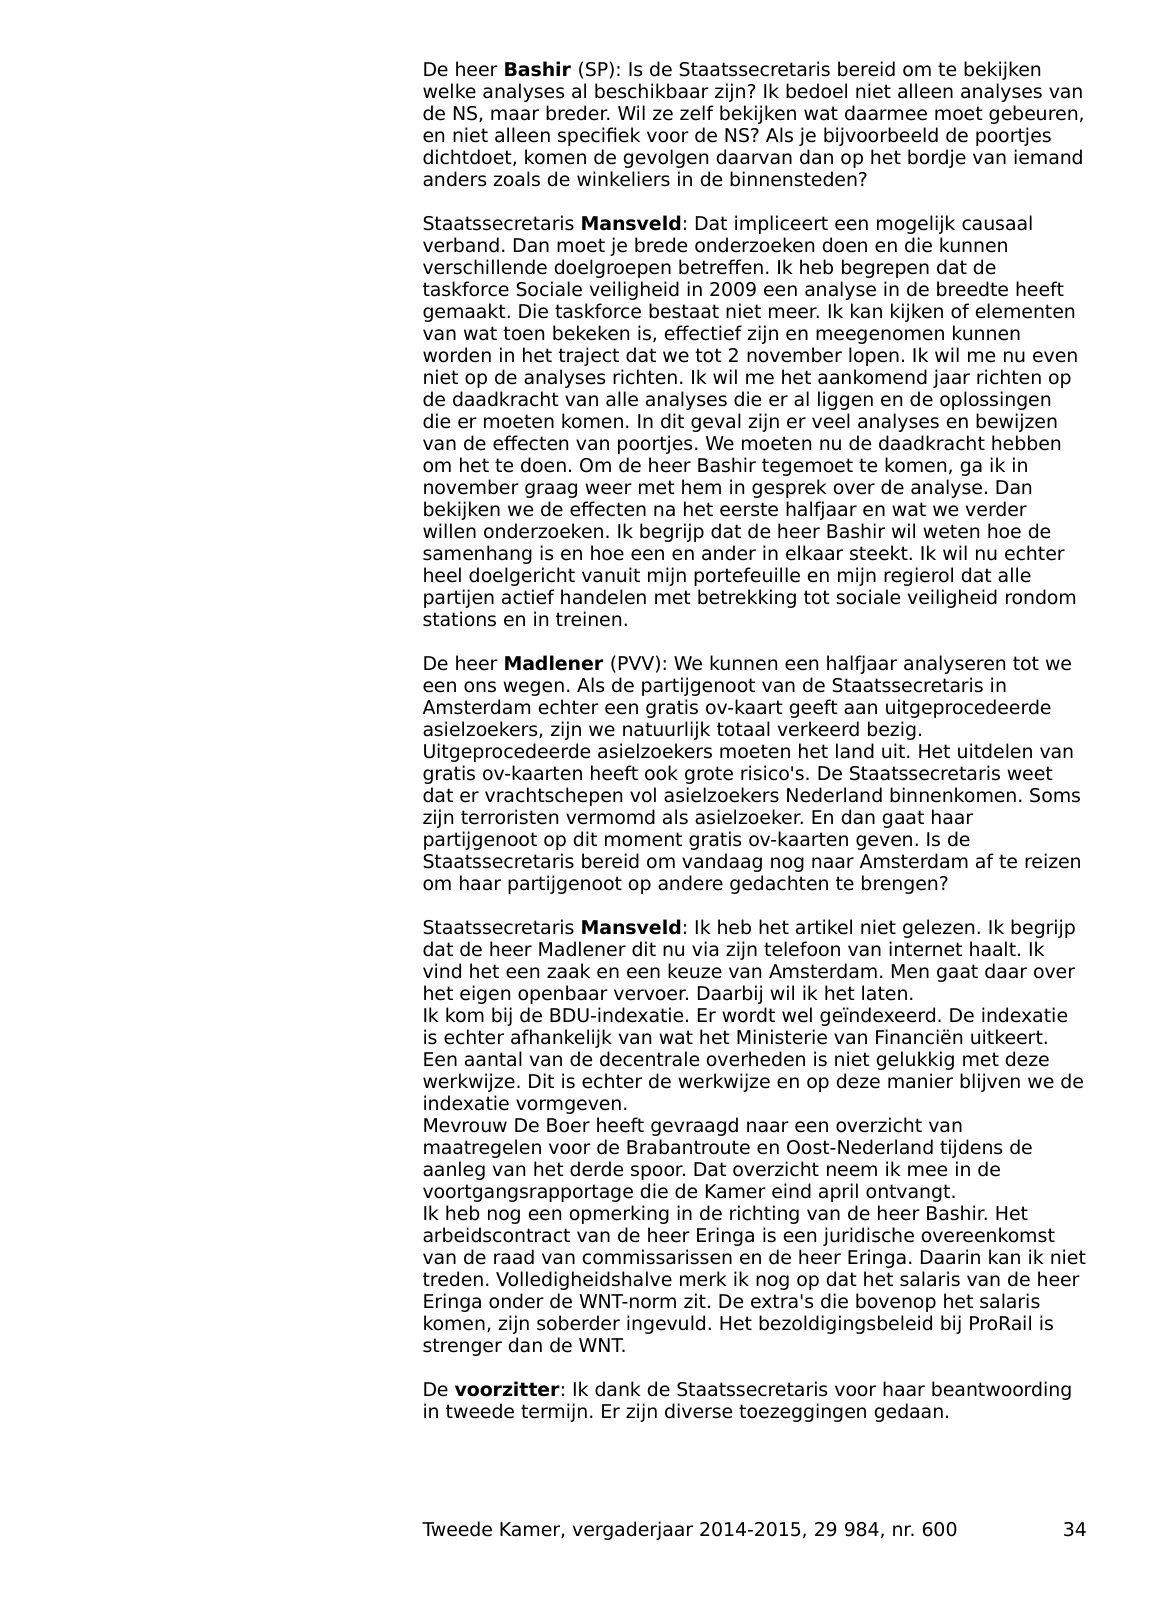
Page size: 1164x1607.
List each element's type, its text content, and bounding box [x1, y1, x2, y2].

text Staatssecretaris Mansveld: Ik heb het artikel niet gelezen. Ik begrijp dat de heer Madlener dit nu via zijn telefoon van internet haalt. Ik vind het een zaak en een keuze van Amsterdam. Men gaat daar over het eigen openbaar vervoer. Daarbij wil ik het laten. [422, 917, 1087, 1005]
text De heer Madlener (PVV): We kunnen een halfjaar analyseren tot we een ons wegen. Als de partijgenoot van de Staatssecretaris in Amsterdam echter een gratis ov-kaart geeft aan uitgeprocedeerde asielzoekers, zijn we natuurlijk totaal verkeerd bezig. Uitgeprocedeerde asielzoekers moeten het land uit. Het uitdelen van gratis ov-kaarten heeft ook grote risico's. De Staatssecretaris weet dat er vrachtschepen vol asielzoekers Nederland binnenkomen. Soms zijn terroristen vermomd als asielzoeker. En dan gaat haar partijgenoot op dit moment gratis ov-kaarten geven. Is de Staatssecretaris bereid om vandaag nog naar Amsterdam af te reizen om haar partijgenoot op andere gedachten te brengen? [422, 653, 1087, 895]
text Mevrouw De Boer heeft gevraagd naar een overzicht van maatregelen voor de Brabantroute en Oost-Nederland tijdens de aanleg van het derde spoor. Dat overzicht neem ik mee in de voortgangsrapportage die de Kamer eind april ontvangt. [422, 1115, 1087, 1203]
text De heer Bashir (SP): Is de Staatssecretaris bereid om te bekijken welke analyses al beschikbaar zijn? Ik bedoel niet alleen analyses van de NS, maar breder. Wil ze zelf bekijken wat daarmee moet gebeuren, en niet alleen specifiek voor de NS? Als je bijvoorbeeld de poortjes dichtdoet, komen de gevolgen daarvan dan op het bordje van iemand anders zoals de winkeliers in de binnensteden? [422, 59, 1087, 191]
text Ik kom bij de BDU-indexatie. Er wordt wel geïndexeerd. De indexatie is echter afhankelijk van wat het Ministerie van Financiën uitkeert. Een aantal van de decentrale overheden is niet gelukkig met deze werkwijze. Dit is echter de werkwijze en op deze manier blijven we de indexatie vormgeven. [422, 1005, 1087, 1115]
text Ik heb nog een opmerking in de richting van de heer Bashir. Het arbeidscontract van de heer Eringa is een juridische overeenkomst van de raad van commissarissen en de heer Eringa. Daarin kan ik niet treden. Volledigheidshalve merk ik nog op dat het salaris van de heer Eringa onder de WNT-norm zit. De extra's die bovenop het salaris komen, zijn soberder ingevuld. Het bezoldigingsbeleid bij ProRail is strenger dan de WNT. [422, 1203, 1087, 1356]
text De voorzitter: Ik dank de Staatssecretaris voor haar beantwoording in tweede termijn. Er zijn diverse toezeggingen gedaan. [422, 1379, 1087, 1423]
text Staatssecretaris Mansveld: Dat impliceert een mogelijk causaal verband. Dan moet je brede onderzoeken doen en die kunnen verschillende doelgroepen betreffen. Ik heb begrepen dat de taskforce Sociale veiligheid in 2009 een analyse in de breedte heeft gemaakt. Die taskforce bestaat niet meer. Ik kan kijken of elementen van wat toen bekeken is, effectief zijn en meegenomen kunnen worden in het traject dat we tot 2 november lopen. Ik wil me nu even niet op de analyses richten. Ik wil me het aankomend jaar richten op de daadkracht van alle analyses die er al liggen en de oplossingen die er moeten komen. In dit geval zijn er veel analyses en bewijzen van de effecten van poortjes. We moeten nu de daadkracht hebben om het te doen. Om de heer Bashir tegemoet te komen, ga ik in november graag weer met hem in gesprek over de analyse. Dan bekijken we de effecten na het eerste halfjaar en wat we verder willen onderzoeken. Ik begrijp dat de heer Bashir wil weten hoe de samenhang is en hoe een en ander in elkaar steekt. Ik wil nu echter heel doelgericht vanuit mijn portefeuille en mijn regierol dat alle partijen actief handelen met betrekking tot sociale veiligheid rondom stations en in treinen. [422, 213, 1087, 631]
